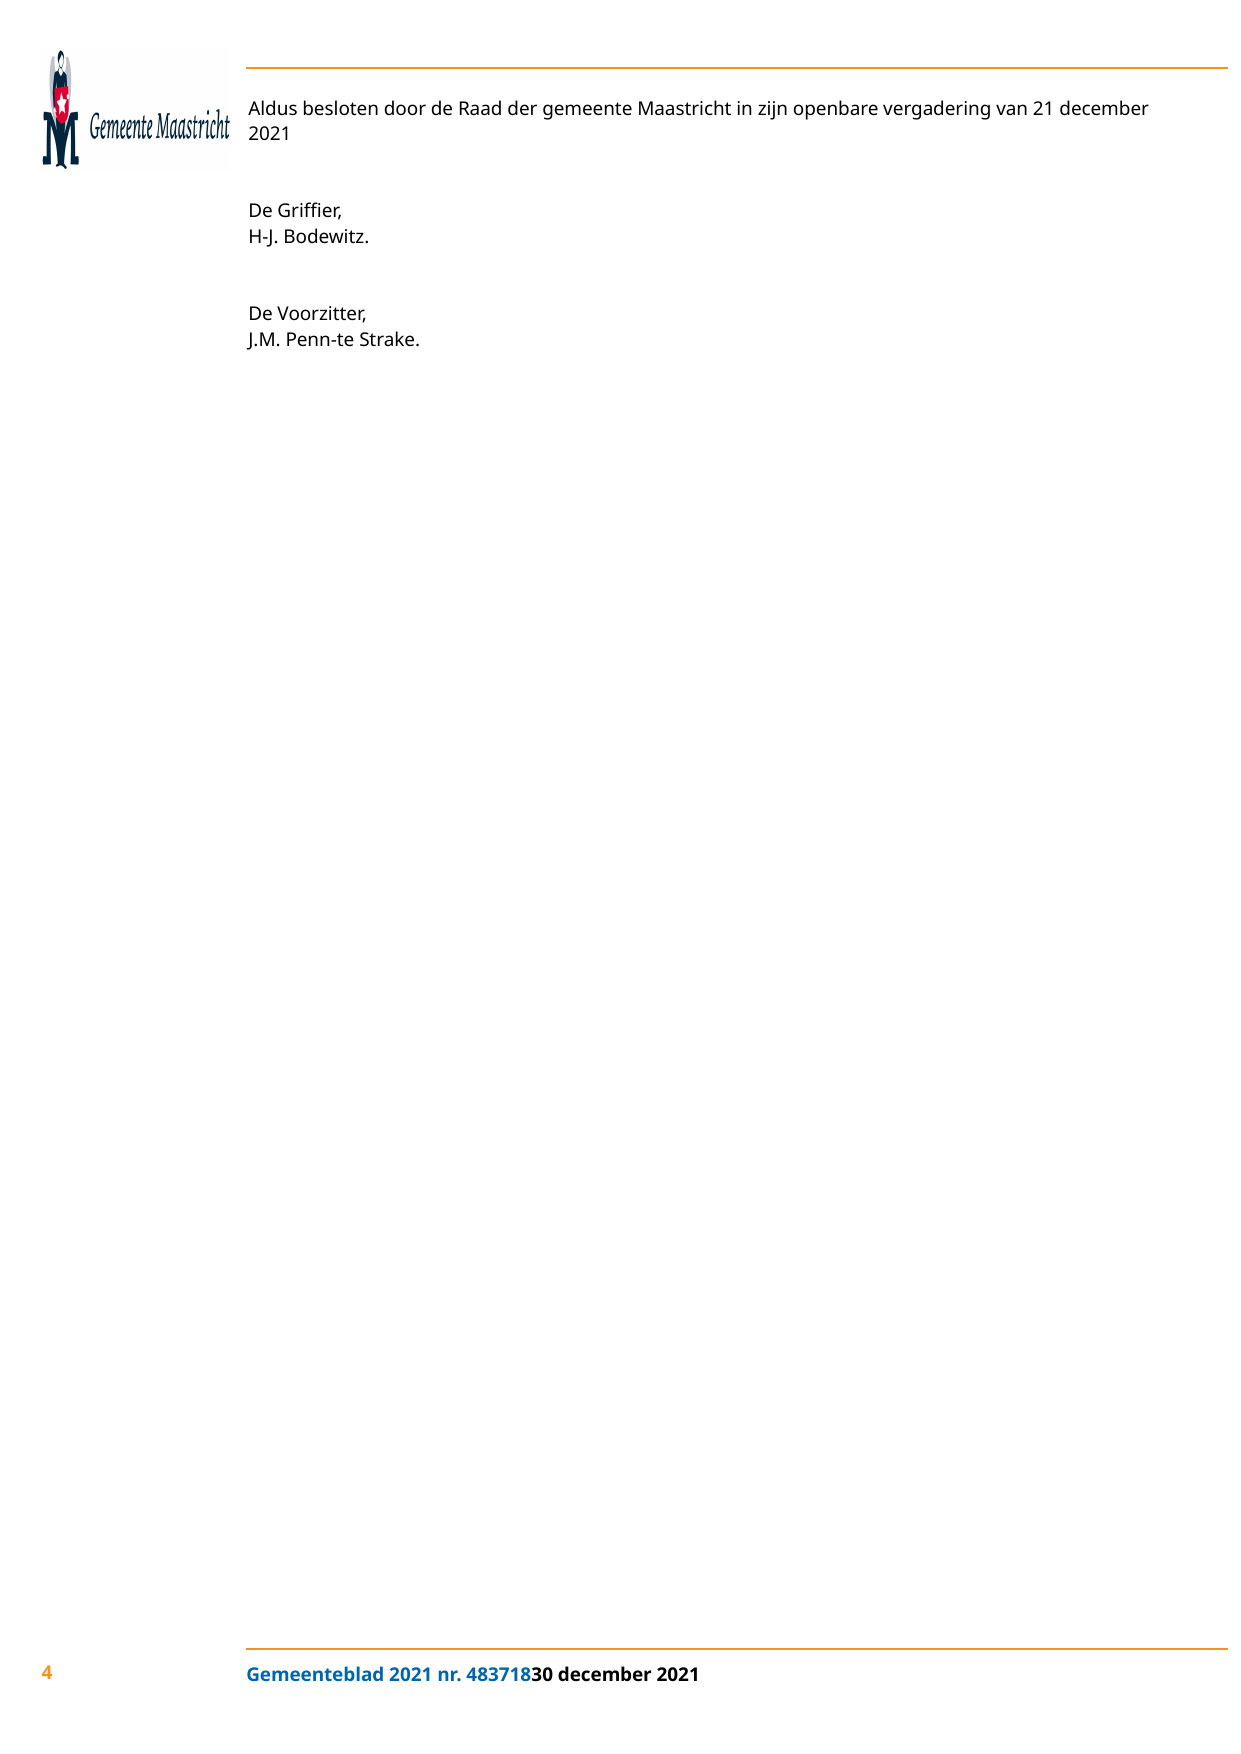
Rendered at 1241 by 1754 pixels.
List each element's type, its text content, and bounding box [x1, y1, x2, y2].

text J.M. Penn-te Strake. [248, 326, 1152, 352]
text H-J. Bodewitz. [248, 223, 1152, 249]
text De Voorzitter, [248, 301, 1152, 326]
picture [41, 47, 231, 172]
text De Griffier, [248, 198, 1152, 223]
text Aldus besloten door de Raad der gemeente Maastricht in zijn openbare vergadering van 21 december 2021 [248, 95, 1152, 146]
